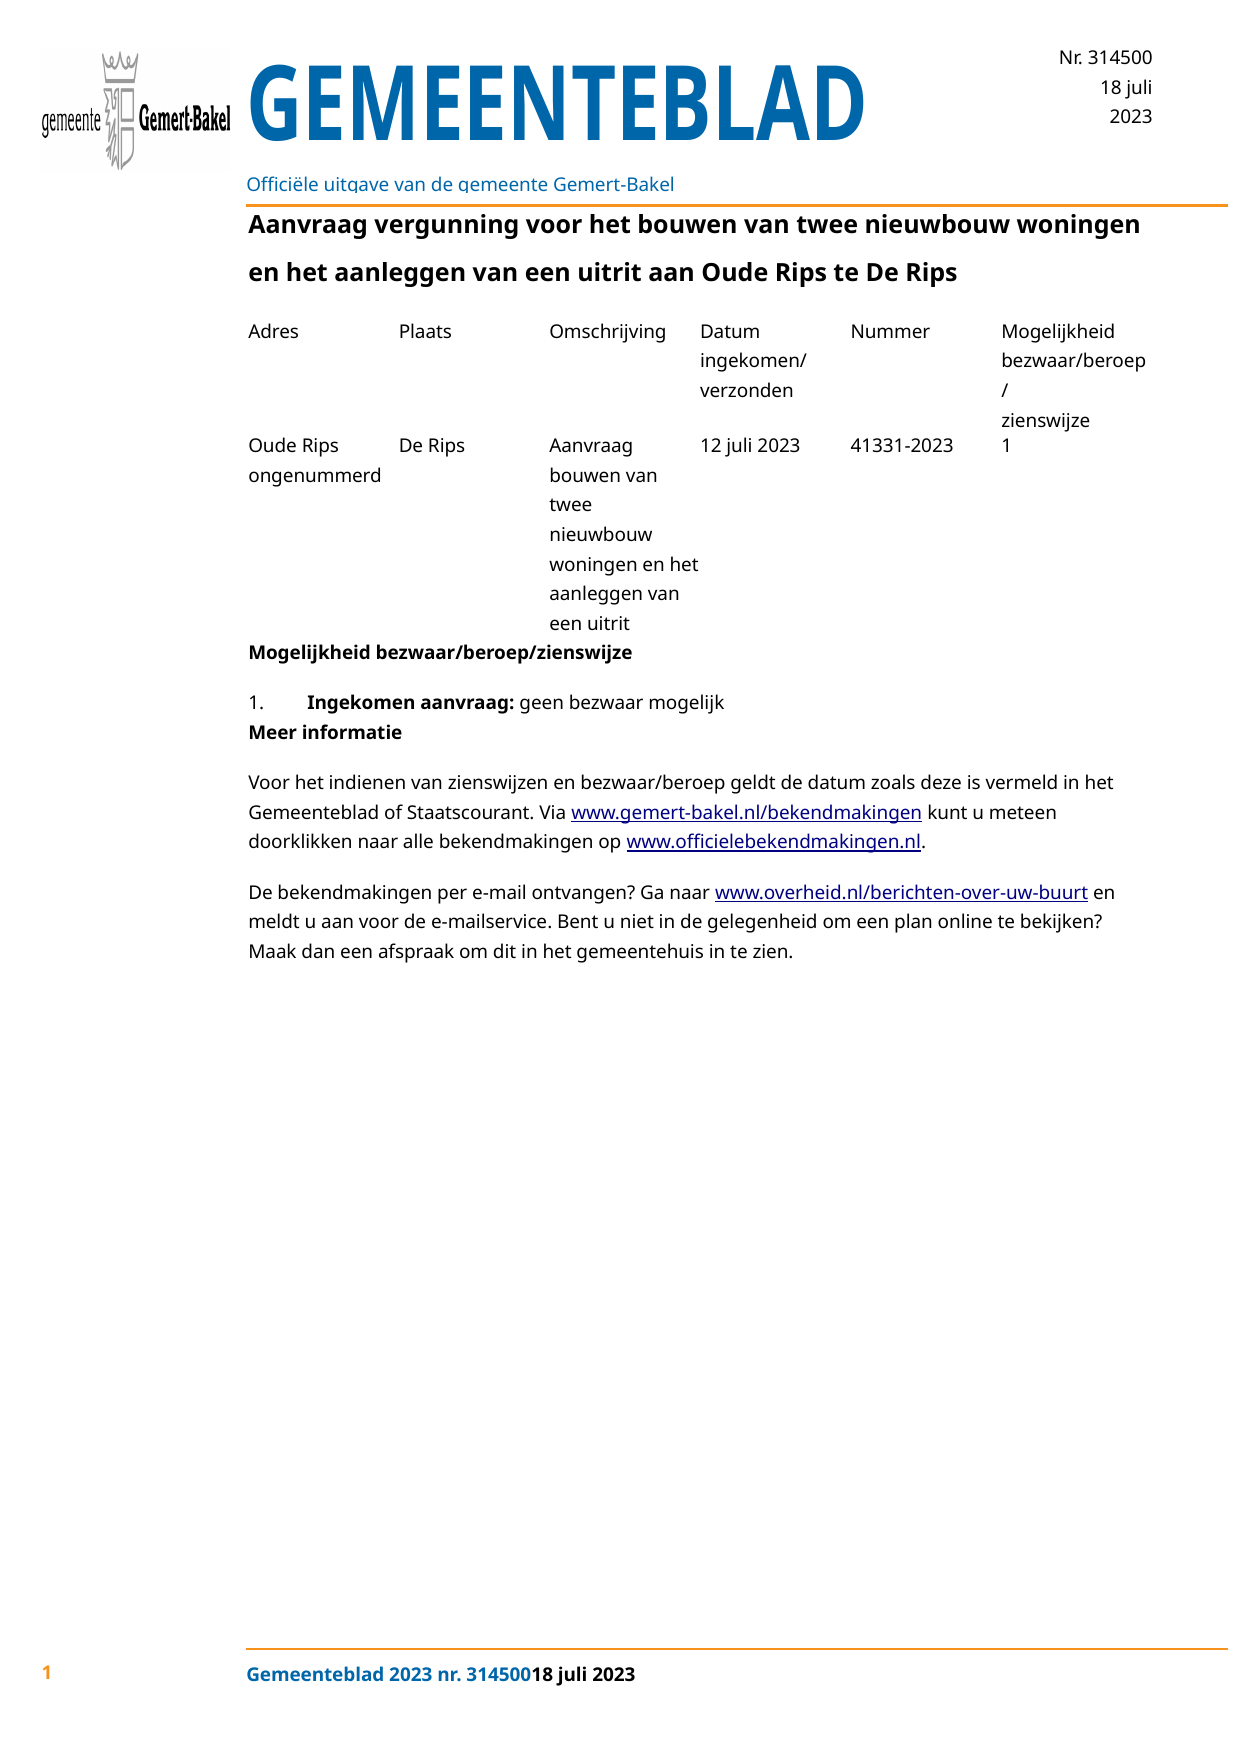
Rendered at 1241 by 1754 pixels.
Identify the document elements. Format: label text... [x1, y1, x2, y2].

table_header Adres [248, 318, 398, 432]
table_header Plaats [399, 318, 549, 432]
text De bekendmakingen per e-mail ontvangen? Ga naar www.overheid.nl/berichten-over-uw-buurt en meldt u aan voor de e-mailservice. Bent u niet in de gelegenheid om een plan online te bekijken? Maak dan een afspraak om dit in het gemeentehuis in te zien. [248, 879, 1152, 964]
table_cell De Rips [399, 433, 549, 636]
table_header Nummer [850, 318, 1001, 432]
text Aanvraag vergunning voor het bouwen van twee nieuwbouw woningen en het aanleggen van een uitrit aan Oude Rips te De Rips [248, 207, 1152, 288]
table_cell Oude Rips ongenummerd [248, 433, 398, 636]
text Voor het indienen van zienswijzen en bezwaar/beroep geldt de datum zoals deze is vermeld in het Gemeenteblad of Staatscourant. Via www.gemert-bakel.nl/bekendmakingen kunt u meteen doorklikken naar alle bekendmakingen op www.officielebekendmakingen.nl. [248, 769, 1152, 854]
table_cell 41331-2023 [850, 433, 1001, 636]
text Meer informatie [248, 719, 1152, 745]
table_header Mogelijkheid bezwaar/beroep/ zienswijze [1001, 318, 1152, 432]
table_header Omschrijving [549, 318, 700, 432]
table_cell 12 juli 2023 [700, 433, 850, 636]
list Ingekomen aanvraag: geen bezwaar mogelijk [248, 689, 1152, 715]
table_header Datum ingekomen/ verzonden [700, 318, 850, 432]
table_cell 1 [1001, 433, 1152, 636]
text Mogelijkheid bezwaar/beroep/zienswijze [248, 639, 1152, 665]
table_cell Aanvraag bouwen van twee nieuwbouw woningen en het aanleggen van een uitrit [549, 433, 700, 636]
picture [41, 47, 231, 172]
